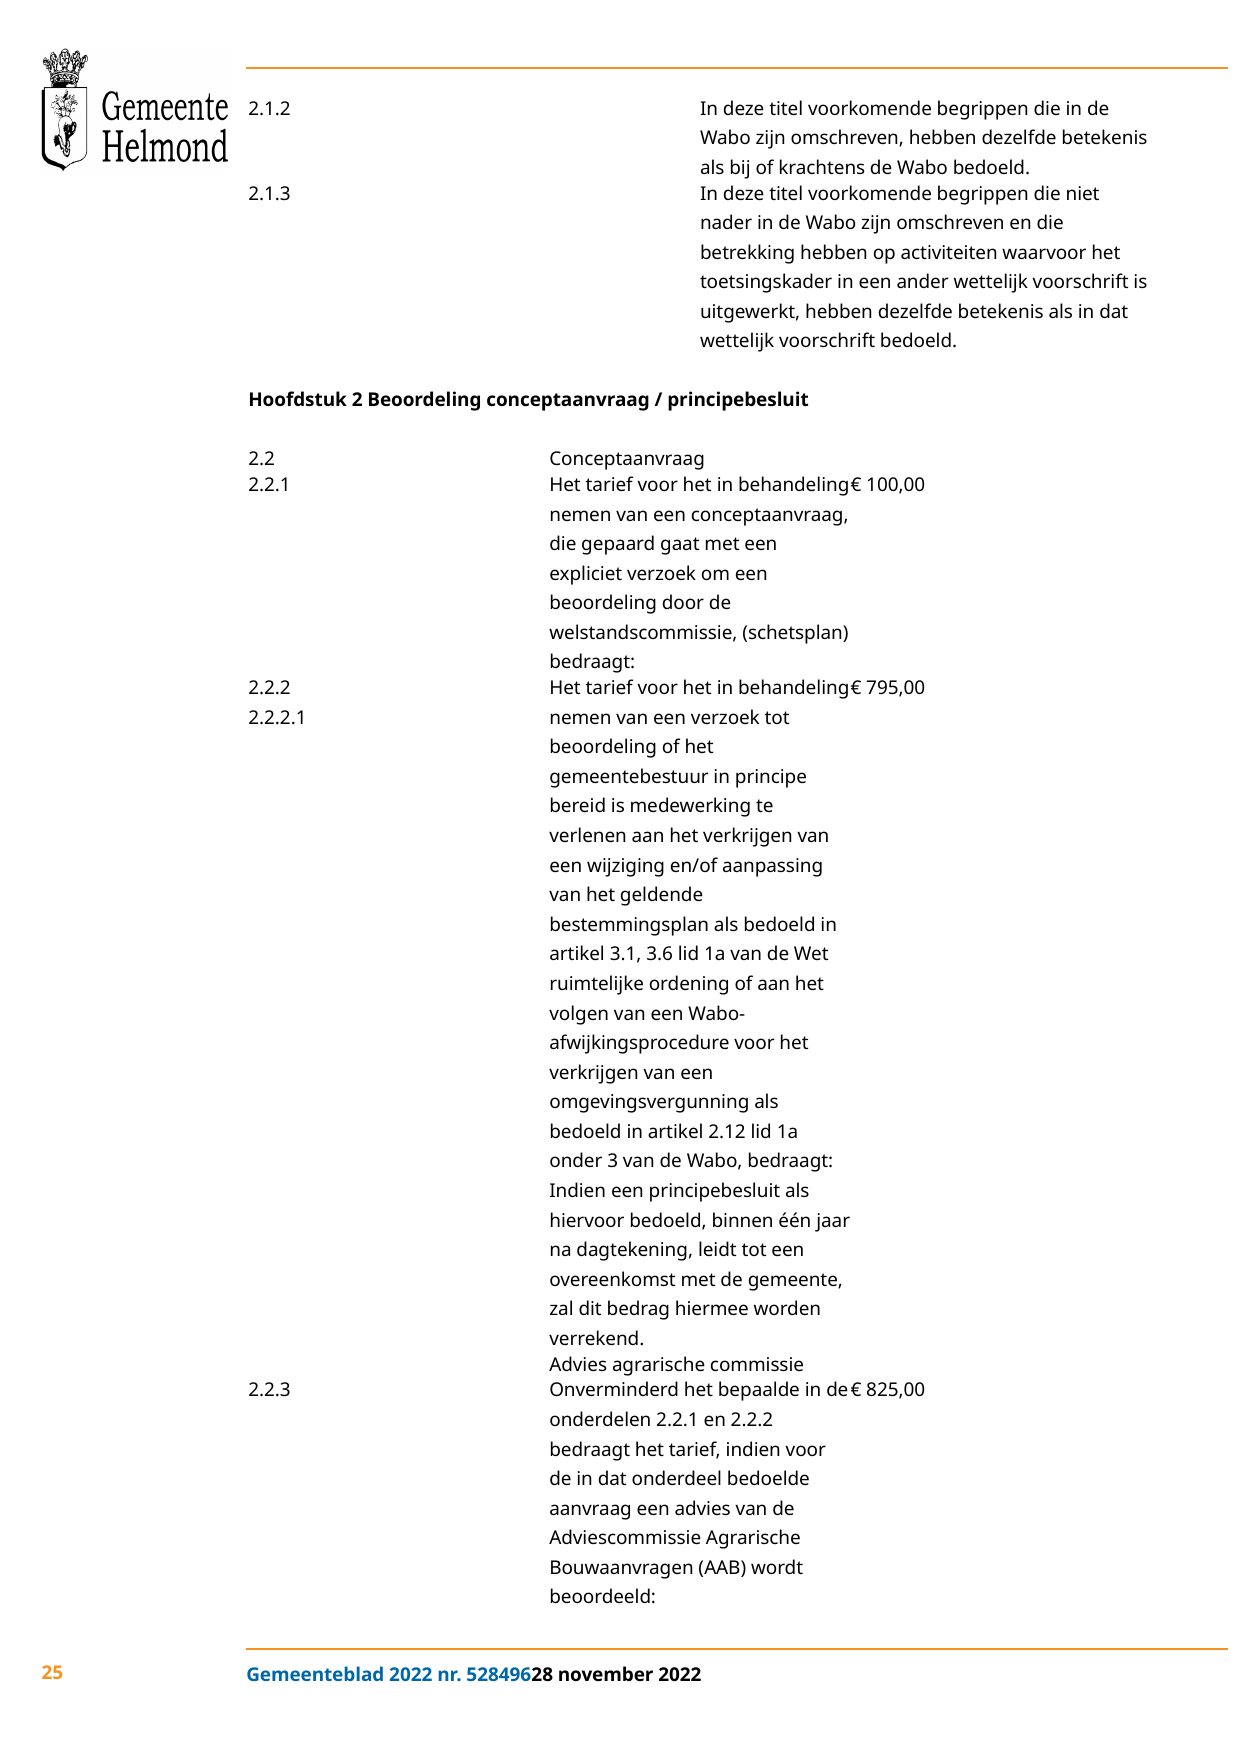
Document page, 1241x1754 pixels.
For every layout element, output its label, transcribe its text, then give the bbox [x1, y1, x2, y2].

table_cell 2.2.2 2.2.2.1 [248, 674, 549, 1351]
table_cell [248, 1351, 549, 1377]
table_cell 2.1.2 [248, 95, 700, 180]
table_cell 2.2.1 [248, 471, 549, 674]
table_cell Onverminderd het bepaalde in de onderdelen 2.2.1 en 2.2.2 bedraagt het tarief, indien voor de in dat onderdeel bedoelde aanvraag een advies van de Adviescommissie Agrarische Bouwaanvragen (AAB) wordt beoordeeld: [549, 1377, 850, 1609]
table_cell € 100,00 [850, 471, 1152, 674]
table_cell 2.2.3 [248, 1377, 549, 1609]
table_cell Advies agrarische commissie [549, 1351, 850, 1377]
table_cell € 795,00 [850, 674, 1152, 1351]
picture [41, 47, 231, 172]
table_cell In deze titel voorkomende begrippen die niet nader in de Wabo zijn omschreven en die betrekking hebben op activiteiten waarvoor het toetsingskader in een ander wettelijk voorschrift is uitgewerkt, hebben dezelfde betekenis als in dat wettelijk voorschrift bedoeld. [700, 180, 1152, 353]
table_cell € 825,00 [850, 1377, 1152, 1609]
table_header [850, 445, 1152, 471]
table_cell Het tarief voor het in behandeling nemen van een verzoek tot beoordeling of het gemeentebestuur in principe bereid is medewerking te verlenen aan het verkrijgen van een wijziging en/of aanpassing van het geldende bestemmingsplan als bedoeld in artikel 3.1, 3.6 lid 1a van de Wet ruimtelijke ordening of aan het volgen van een Wabo-afwijkingsprocedure voor het verkrijgen van een omgevingsvergunning als bedoeld in artikel 2.12 lid 1a onder 3 van de Wabo, bedraagt: Indien een principebesluit als hiervoor bedoeld, binnen één jaar na dagtekening, leidt tot een overeenkomst met de gemeente, zal dit bedrag hiermee worden verrekend. [549, 674, 850, 1351]
table_header 2.2 [248, 445, 549, 471]
table_cell 2.1.3 [248, 180, 700, 353]
table_cell In deze titel voorkomende begrippen die in de Wabo zijn omschreven, hebben dezelfde betekenis als bij of krachtens de Wabo bedoeld. [700, 95, 1152, 180]
table_cell [850, 1351, 1152, 1377]
text Hoofdstuk 2 Beoordeling conceptaanvraag / principebesluit [248, 386, 1152, 412]
table_cell Het tarief voor het in behandeling nemen van een conceptaanvraag, die gepaard gaat met een expliciet verzoek om een beoordeling door de welstandscommissie, (schetsplan) bedraagt: [549, 471, 850, 674]
table_header Conceptaanvraag [549, 445, 850, 471]
